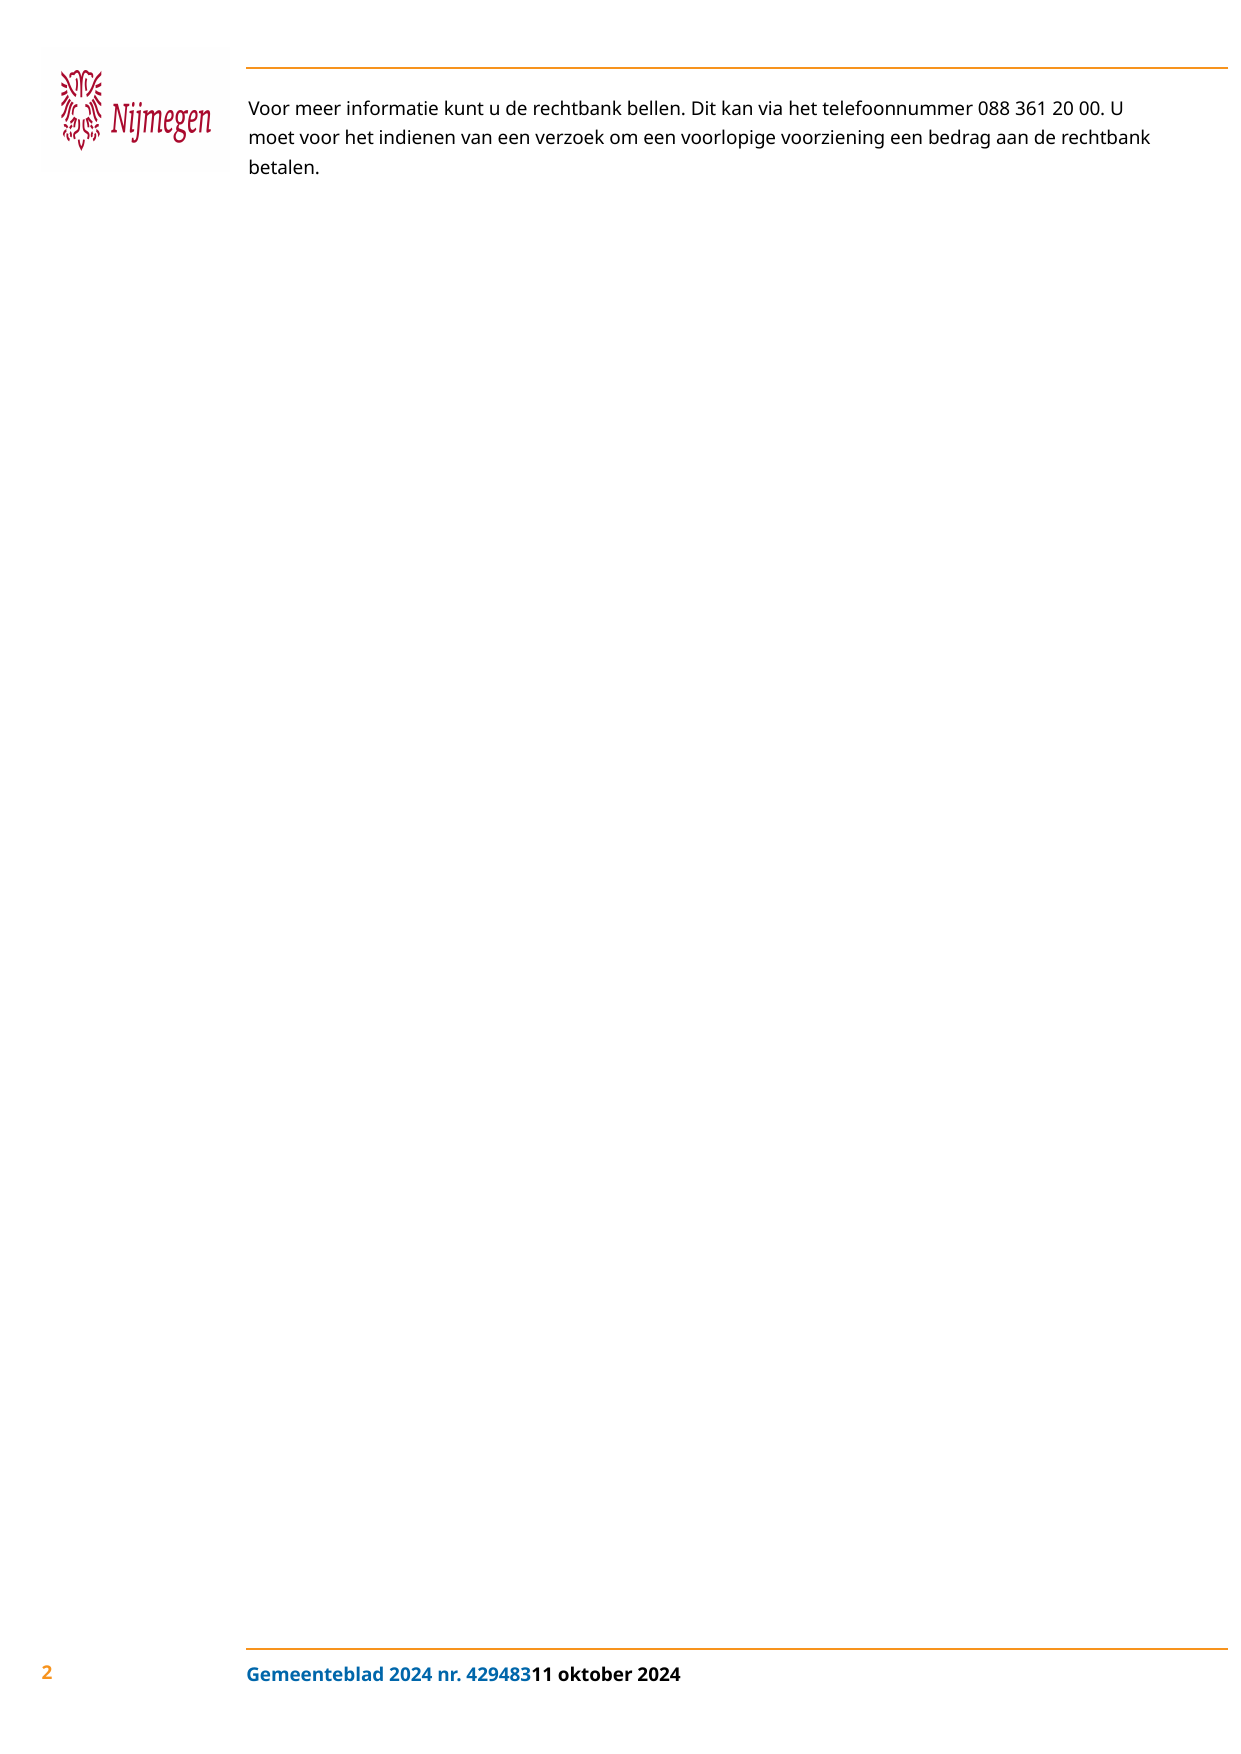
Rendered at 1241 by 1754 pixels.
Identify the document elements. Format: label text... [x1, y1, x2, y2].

picture [41, 47, 231, 172]
text Voor meer informatie kunt u de rechtbank bellen. Dit kan via het telefoonnummer 088 361 20 00. U moet voor het indienen van een verzoek om een voorlopige voorziening een bedrag aan de rechtbank betalen. [248, 95, 1152, 180]
